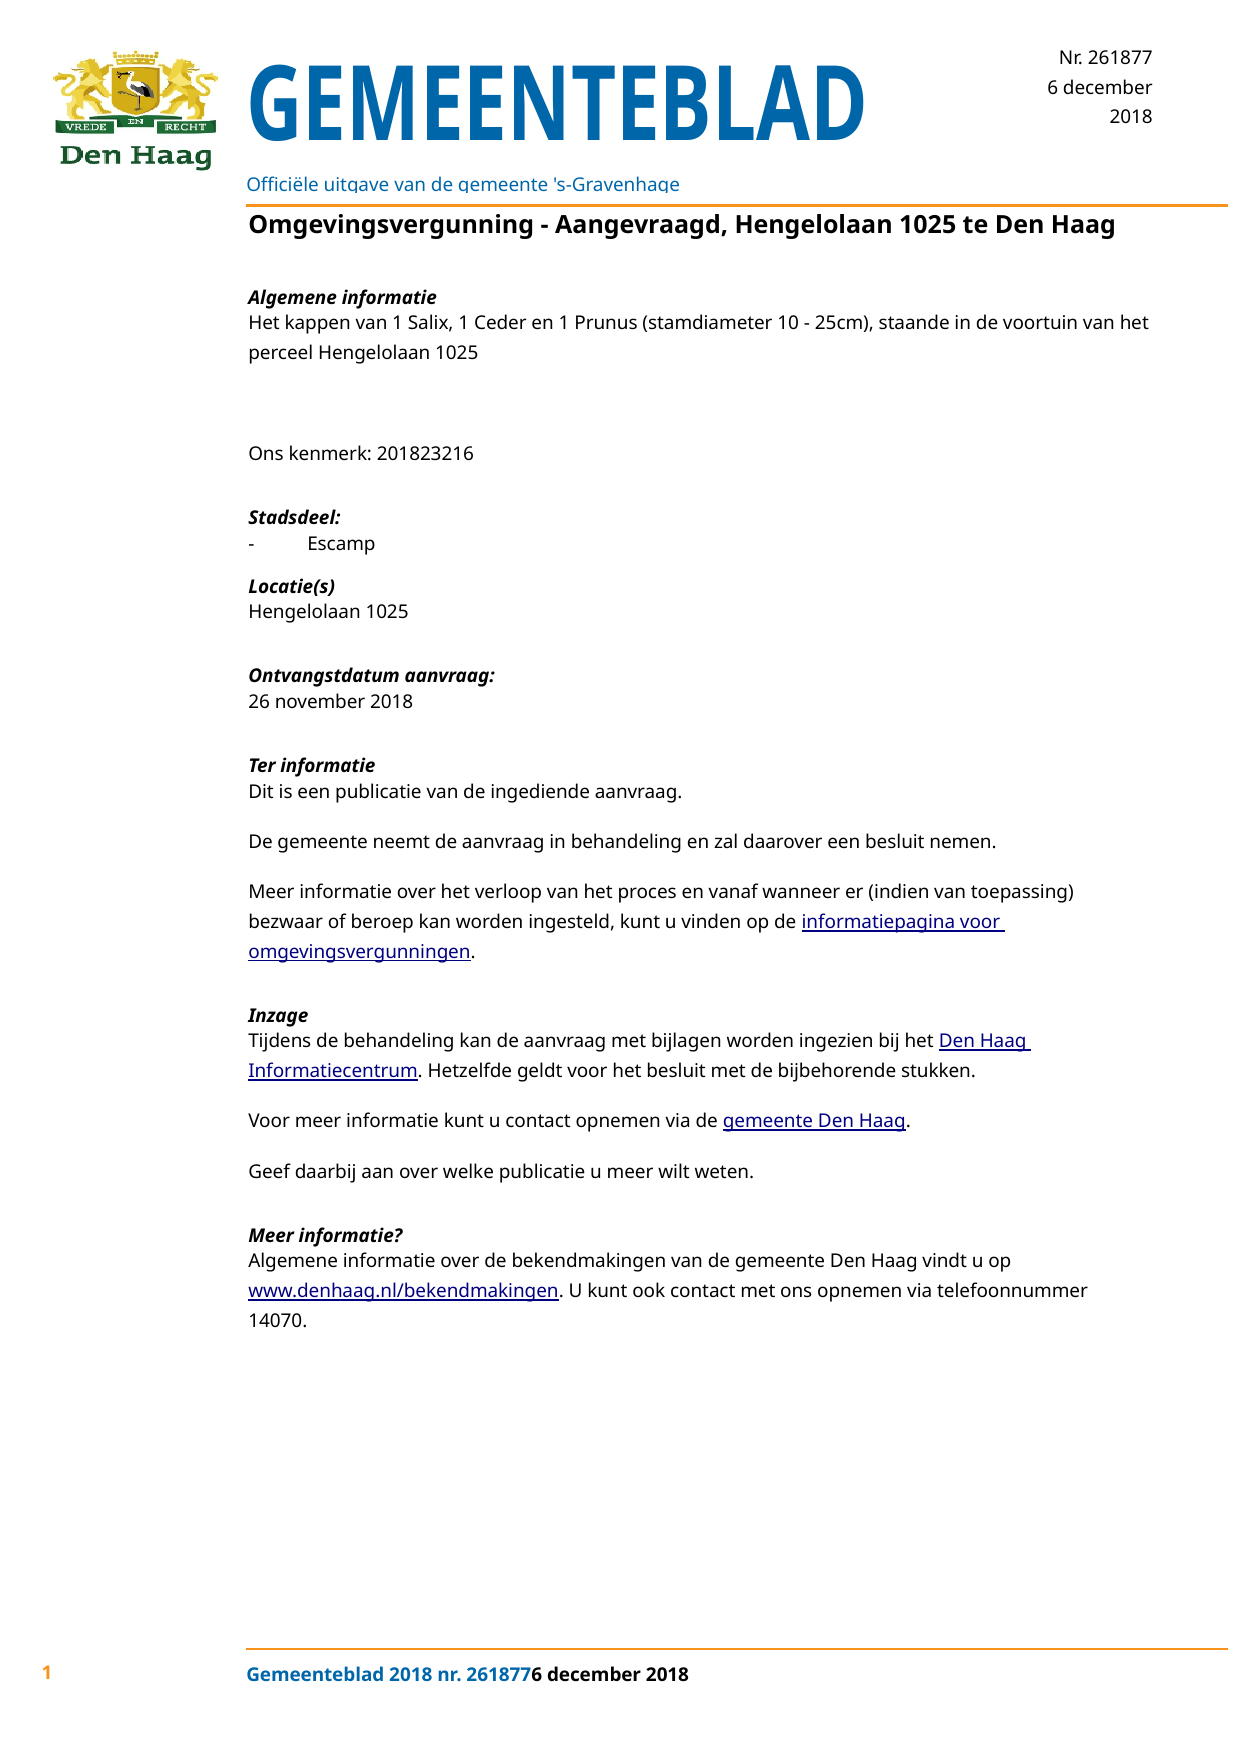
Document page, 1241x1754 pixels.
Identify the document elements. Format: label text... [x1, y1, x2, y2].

text De gemeente neemt de aanvraag in behandeling en zal daarover een besluit nemen. [248, 828, 1152, 854]
text Tijdens de behandeling kan de aanvraag met bijlagen worden ingezien bij het Den Haag Informatiecentrum. Hetzelfde geldt voor het besluit met de bijbehorende stukken. [248, 1028, 1152, 1083]
text Algemene informatie over de bekendmakingen van de gemeente Den Haag vindt u op www.denhaag.nl/bekendmakingen. U kunt ook contact met ons opnemen via telefoonnummer 14070. [248, 1248, 1152, 1333]
list Escamp [248, 530, 1152, 555]
text Stadsdeel: [248, 504, 1152, 530]
text Locatie(s) [248, 573, 1152, 598]
picture [41, 47, 231, 172]
text Meer informatie over het verloop van het proces en vanaf wanneer er (indien van toepassing) bezwaar of beroep kan worden ingesteld, kunt u vinden op de informatiepagina voor omgevingsvergunningen. [248, 879, 1152, 964]
text Algemene informatie [248, 284, 1152, 309]
text Ons kenmerk: 201823216 [248, 440, 1152, 466]
text Ontvangstdatum aanvraag: [248, 662, 1152, 688]
text Omgevingsvergunning - Aangevraagd, Hengelolaan 1025 te Den Haag [248, 207, 1152, 241]
text Dit is een publicatie van de ingediende aanvraag. [248, 778, 1152, 804]
text Ter informatie [248, 752, 1152, 778]
text 26 november 2018 [248, 688, 1152, 714]
text Meer informatie? [248, 1222, 1152, 1248]
text Voor meer informatie kunt u contact opnemen via de gemeente Den Haag. [248, 1108, 1152, 1133]
text Geef daarbij aan over welke publicatie u meer wilt weten. [248, 1158, 1152, 1184]
text Hengelolaan 1025 [248, 598, 1152, 624]
text Het kappen van 1 Salix, 1 Ceder en 1 Prunus (stamdiameter 10 - 25cm), staande in de voortuin van het perceel Hengelolaan 1025 [248, 309, 1152, 365]
text Inzage [248, 1002, 1152, 1028]
